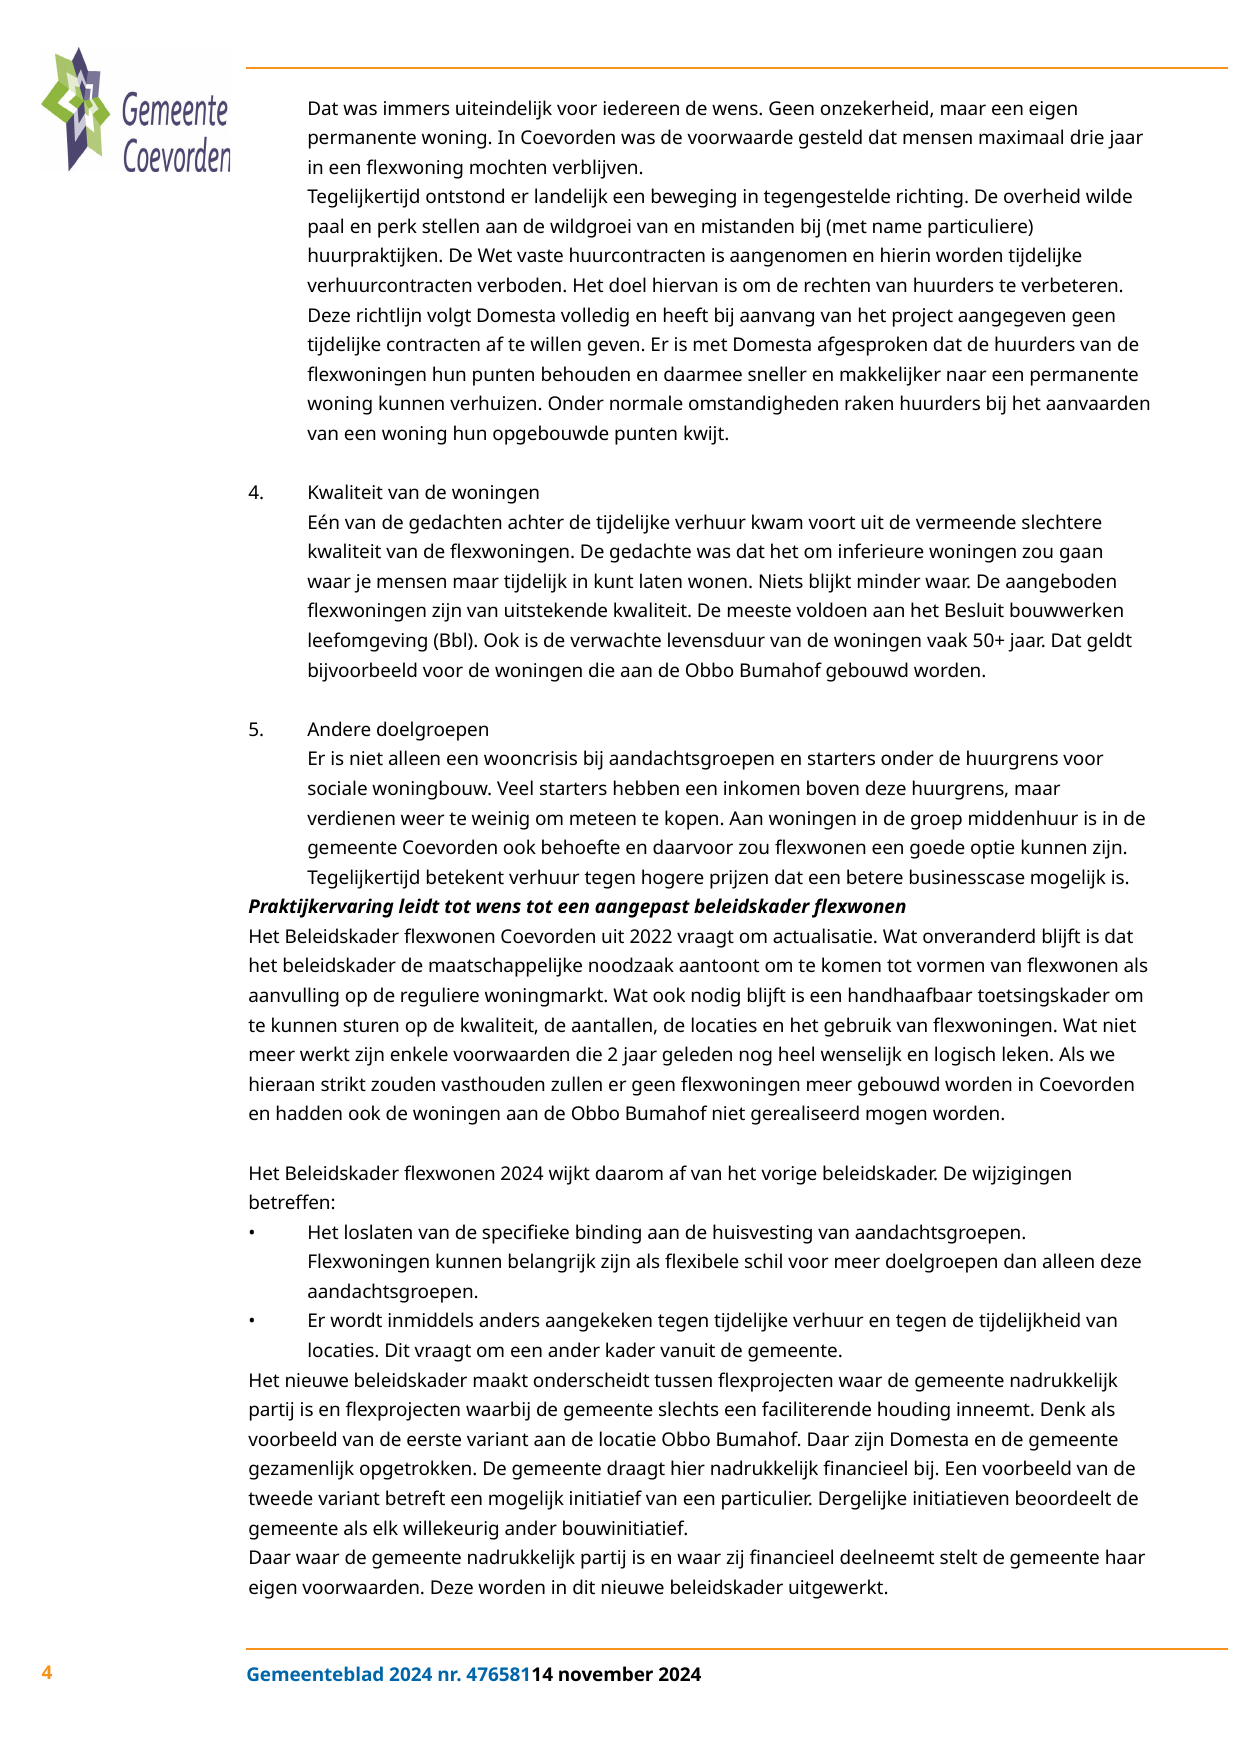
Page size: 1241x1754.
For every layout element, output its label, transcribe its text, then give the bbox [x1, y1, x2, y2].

text Het nieuwe beleidskader maakt onderscheidt tussen flexprojecten waar de gemeente nadrukkelijk partij is en flexprojecten waarbij de gemeente slechts een faciliterende houding inneemt. Denk als voorbeeld van de eerste variant aan de locatie Obbo Bumahof. Daar zijn Domesta en de gemeente gezamenlijk opgetrokken. De gemeente draagt hier nadrukkelijk financieel bij. Een voorbeeld van de tweede variant betreft een mogelijk initiatief van een particulier. Dergelijke initiatieven beoordeelt de gemeente als elk willekeurig ander bouwinitiatief. [248, 1367, 1152, 1541]
list Het loslaten van de specifieke binding aan de huisvesting van aandachtsgroepen. Flexwoningen kunnen belangrijk zijn als flexibele schil voor meer doelgroepen dan alleen deze aandachtsgroepen. [248, 1219, 1152, 1304]
list Er wordt inmiddels anders aangekeken tegen tijdelijke verhuur en tegen de tijdelijkheid van locaties. Dit vraagt om een ander kader vanuit de gemeente. [248, 1308, 1152, 1363]
list Kwaliteit van de woningen [248, 479, 1152, 505]
text Het Beleidskader flexwonen Coevorden uit 2022 vraagt om actualisatie. Wat onveranderd blijft is dat het beleidskader de maatschappelijke noodzaak aantoont om te komen tot vormen van flexwonen als aanvulling op de reguliere woningmarkt. Wat ook nodig blijft is een handhaafbaar toetsingskader om te kunnen sturen op de kwaliteit, de aantallen, de locaties en het gebruik van flexwoningen. Wat niet meer werkt zijn enkele voorwaarden die 2 jaar geleden nog heel wenselijk en logisch leken. Als we hieraan strikt zouden vasthouden zullen er geen flexwoningen meer gebouwd worden in Coevorden en hadden ook de woningen aan de Obbo Bumahof niet gerealiseerd mogen worden. [248, 923, 1152, 1126]
list Er is niet alleen een wooncrisis bij aandachtsgroepen en starters onder de huurgrens voor sociale woningbouw. Veel starters hebben een inkomen boven deze huurgrens, maar verdienen weer te weinig om meteen te kopen. Aan woningen in de groep middenhuur is in de gemeente Coevorden ook behoefte en daarvoor zou flexwonen een goede optie kunnen zijn. Tegelijkertijd betekent verhuur tegen hogere prijzen dat een betere businesscase mogelijk is. [248, 746, 1152, 890]
list Eén van de gedachten achter de tijdelijke verhuur kwam voort uit de vermeende slechtere kwaliteit van de flexwoningen. De gedachte was dat het om inferieure woningen zou gaan waar je mensen maar tijdelijk in kunt laten wonen. Niets blijkt minder waar. De aangeboden flexwoningen zijn van uitstekende kwaliteit. De meeste voldoen aan het Besluit bouwwerken leefomgeving (Bbl). Ook is de verwachte levensduur van de woningen vaak 50+ jaar. Dat geldt bijvoorbeeld voor de woningen die aan de Obbo Bumahof gebouwd worden. [248, 509, 1152, 683]
list Deze richtlijn volgt Domesta volledig en heeft bij aanvang van het project aangegeven geen tijdelijke contracten af te willen geven. Er is met Domesta afgesproken dat de huurders van de flexwoningen hun punten behouden en daarmee sneller en makkelijker naar een permanente woning kunnen verhuizen. Onder normale omstandigheden raken huurders bij het aanvaarden van een woning hun opgebouwde punten kwijt. [248, 302, 1152, 446]
picture [41, 47, 231, 172]
text Daar waar de gemeente nadrukkelijk partij is en waar zij financieel deelneemt stelt de gemeente haar eigen voorwaarden. Deze worden in dit nieuwe beleidskader uitgewerkt. [248, 1544, 1152, 1600]
list Tegelijkertijd ontstond er landelijk een beweging in tegengestelde richting. De overheid wilde paal en perk stellen aan de wildgroei van en mistanden bij (met name particuliere) huurpraktijken. De Wet vaste huurcontracten is aangenomen en hierin worden tijdelijke verhuurcontracten verboden. Het doel hiervan is om de rechten van huurders te verbeteren. [248, 183, 1152, 298]
list Andere doelgroepen [248, 716, 1152, 742]
text Praktijkervaring leidt tot wens tot een aangepast beleidskader flexwonen [248, 893, 1152, 919]
text Het Beleidskader flexwonen 2024 wijkt daarom af van het vorige beleidskader. De wijzigingen betreffen: [248, 1160, 1152, 1215]
list Dat was immers uiteindelijk voor iedereen de wens. Geen onzekerheid, maar een eigen permanente woning. In Coevorden was de voorwaarde gesteld dat mensen maximaal drie jaar in een flexwoning mochten verblijven. [248, 95, 1152, 180]
